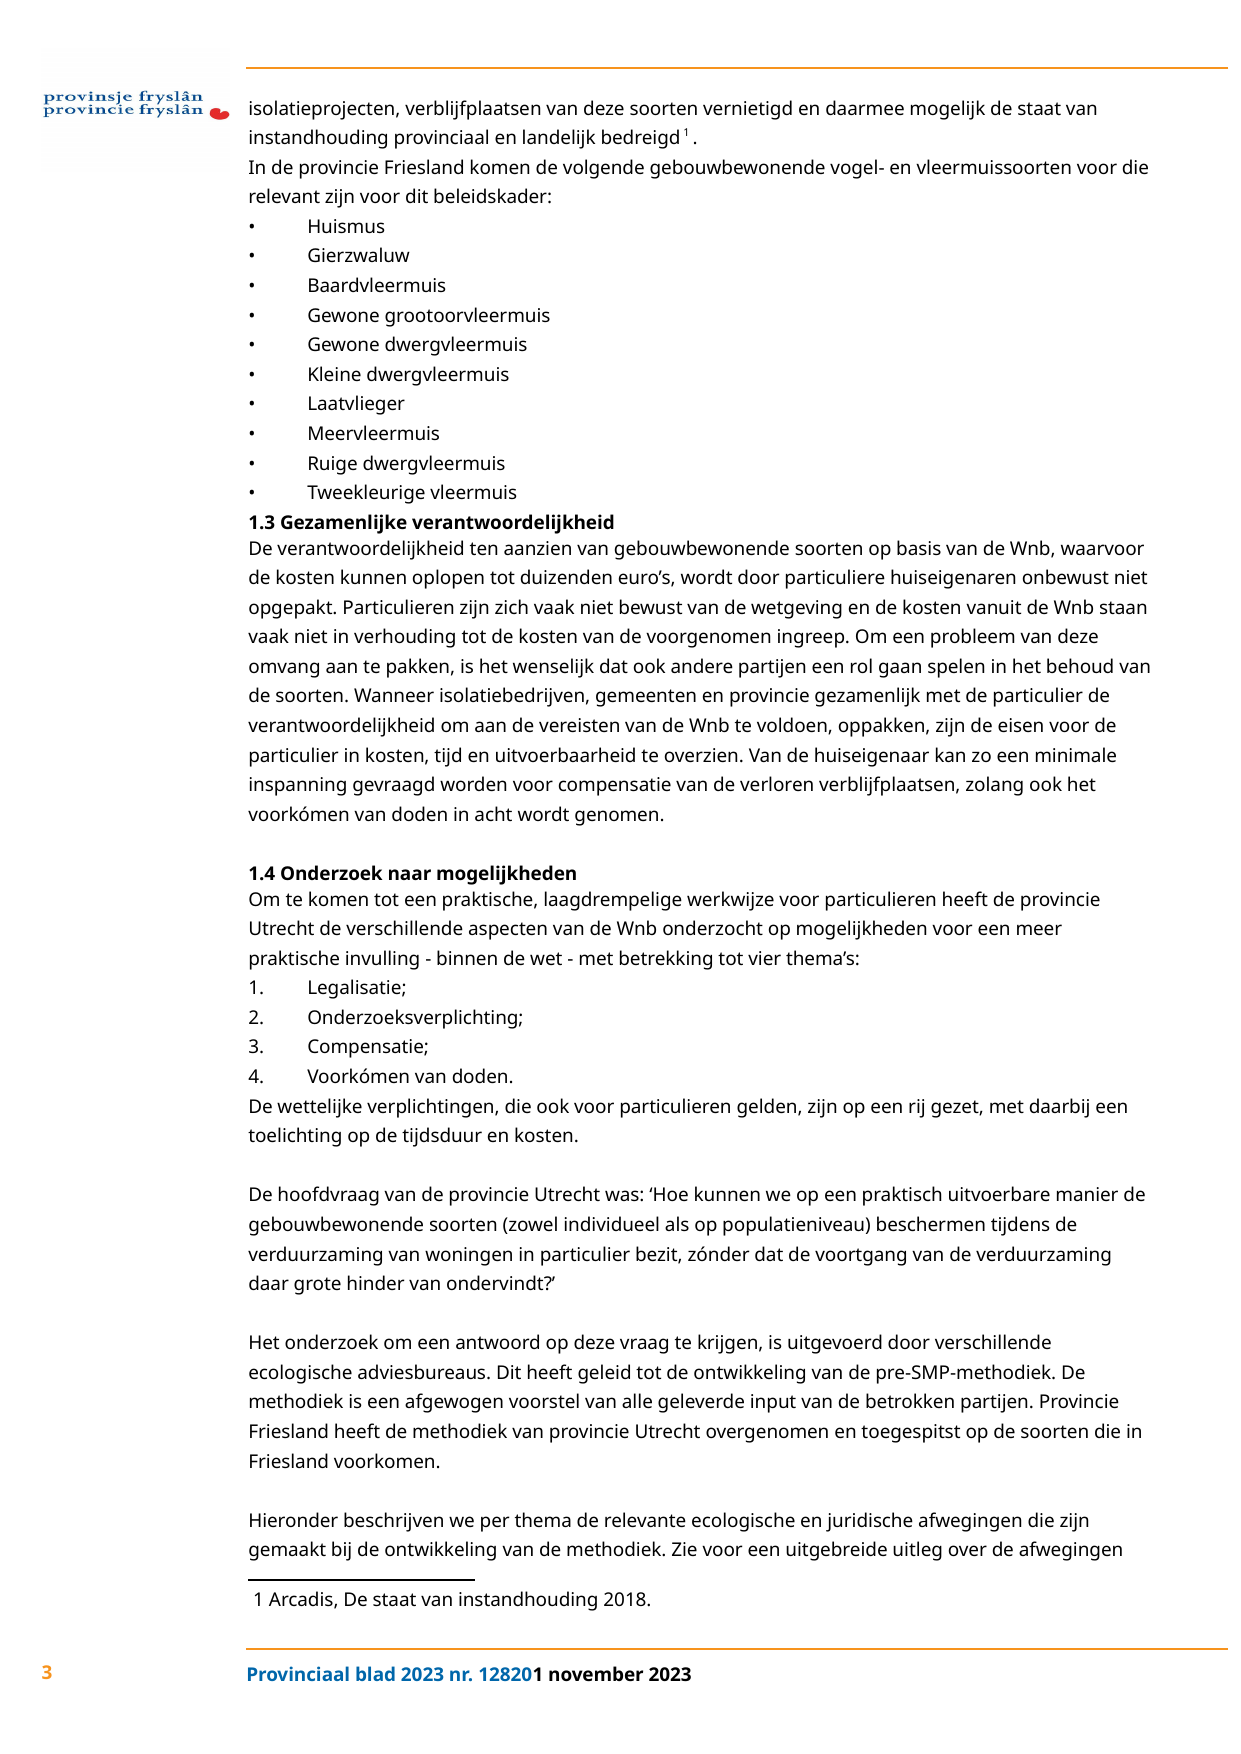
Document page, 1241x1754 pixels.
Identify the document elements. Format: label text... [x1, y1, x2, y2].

list Voorkómen van doden. [248, 1063, 1152, 1089]
text isolatieprojecten, verblijfplaatsen van deze soorten vernietigd en daarmee mogelijk de staat van instandhouding provinciaal en landelijk bedreigd. [248, 95, 1152, 150]
list Baardvleermuis [248, 272, 1152, 298]
list Compensatie; [248, 1034, 1152, 1059]
list Legalisatie; [248, 974, 1152, 1000]
text In de provincie Friesland komen de volgende gebouwbewonende vogel- en vleermuissoorten voor die relevant zijn voor dit beleidskader: [248, 154, 1152, 209]
text Arcadis, De staat van instandhouding 2018. [248, 1586, 1152, 1612]
list Gierzwaluw [248, 243, 1152, 268]
text De verantwoordelijkheid ten aanzien van gebouwbewonende soorten op basis van de Wnb, waarvoor de kosten kunnen oplopen tot duizenden euro’s, wordt door particuliere huiseigenaren onbewust niet opgepakt. Particulieren zijn zich vaak niet bewust van de wetgeving en de kosten vanuit de Wnb staan vaak niet in verhouding tot de kosten van de voorgenomen ingreep. Om een probleem van deze omvang aan te pakken, is het wenselijk dat ook andere partijen een rol gaan spelen in het behoud van de soorten. Wanneer isolatiebedrijven, gemeenten en provincie gezamenlijk met de particulier de verantwoordelijkheid om aan de vereisten van de Wnb te voldoen, oppakken, zijn de eisen voor de particulier in kosten, tijd en uitvoerbaarheid te overzien. Van de huiseigenaar kan zo een minimale inspanning gevraagd worden voor compensatie van de verloren verblijfplaatsen, zolang ook het voorkómen van doden in acht wordt genomen. [248, 535, 1152, 827]
list Gewone dwergvleermuis [248, 331, 1152, 357]
text 1.4 Onderzoek naar mogelijkheden [248, 860, 1152, 886]
list Ruige dwergvleermuis [248, 450, 1152, 476]
list Huismus [248, 213, 1152, 239]
list Kleine dwergvleermuis [248, 361, 1152, 387]
list Tweekleurige vleermuis [248, 479, 1152, 505]
list Gewone grootoorvleermuis [248, 302, 1152, 328]
list Laatvlieger [248, 391, 1152, 416]
text 1.3 Gezamenlijke verantwoordelijkheid [248, 509, 1152, 535]
text De wettelijke verplichtingen, die ook voor particulieren gelden, zijn op een rij gezet, met daarbij een toelichting op de tijdsduur en kosten. [248, 1093, 1152, 1148]
list Onderzoeksverplichting; [248, 1004, 1152, 1030]
text Om te komen tot een praktische, laagdrempelige werkwijze voor particulieren heeft de provincie Utrecht de verschillende aspecten van de Wnb onderzocht op mogelijkheden voor een meer praktische invulling - binnen de wet - met betrekking tot vier thema’s: [248, 886, 1152, 971]
text De hoofdvraag van de provincie Utrecht was: ‘Hoe kunnen we op een praktisch uitvoerbare manier de gebouwbewonende soorten (zowel individueel als op populatieniveau) beschermen tijdens de verduurzaming van woningen in particulier bezit, zónder dat de voortgang van de verduurzaming daar grote hinder van ondervindt?’ [248, 1182, 1152, 1296]
text Het onderzoek om een antwoord op deze vraag te krijgen, is uitgevoerd door verschillende ecologische adviesbureaus. Dit heeft geleid tot de ontwikkeling van de pre-SMP-methodiek. De methodiek is een afgewogen voorstel van alle geleverde input van de betrokken partijen. Provincie Friesland heeft de methodiek van provincie Utrecht overgenomen en toegespitst op de soorten die in Friesland voorkomen. [248, 1329, 1152, 1474]
list Meervleermuis [248, 420, 1152, 446]
picture [41, 47, 231, 172]
text Hieronder beschrijven we per thema de relevante ecologische en juridische afwegingen die zijn gemaakt bij de ontwikkeling van de methodiek. Zie voor een uitgebreide uitleg over de afwegingen [248, 1507, 1152, 1562]
